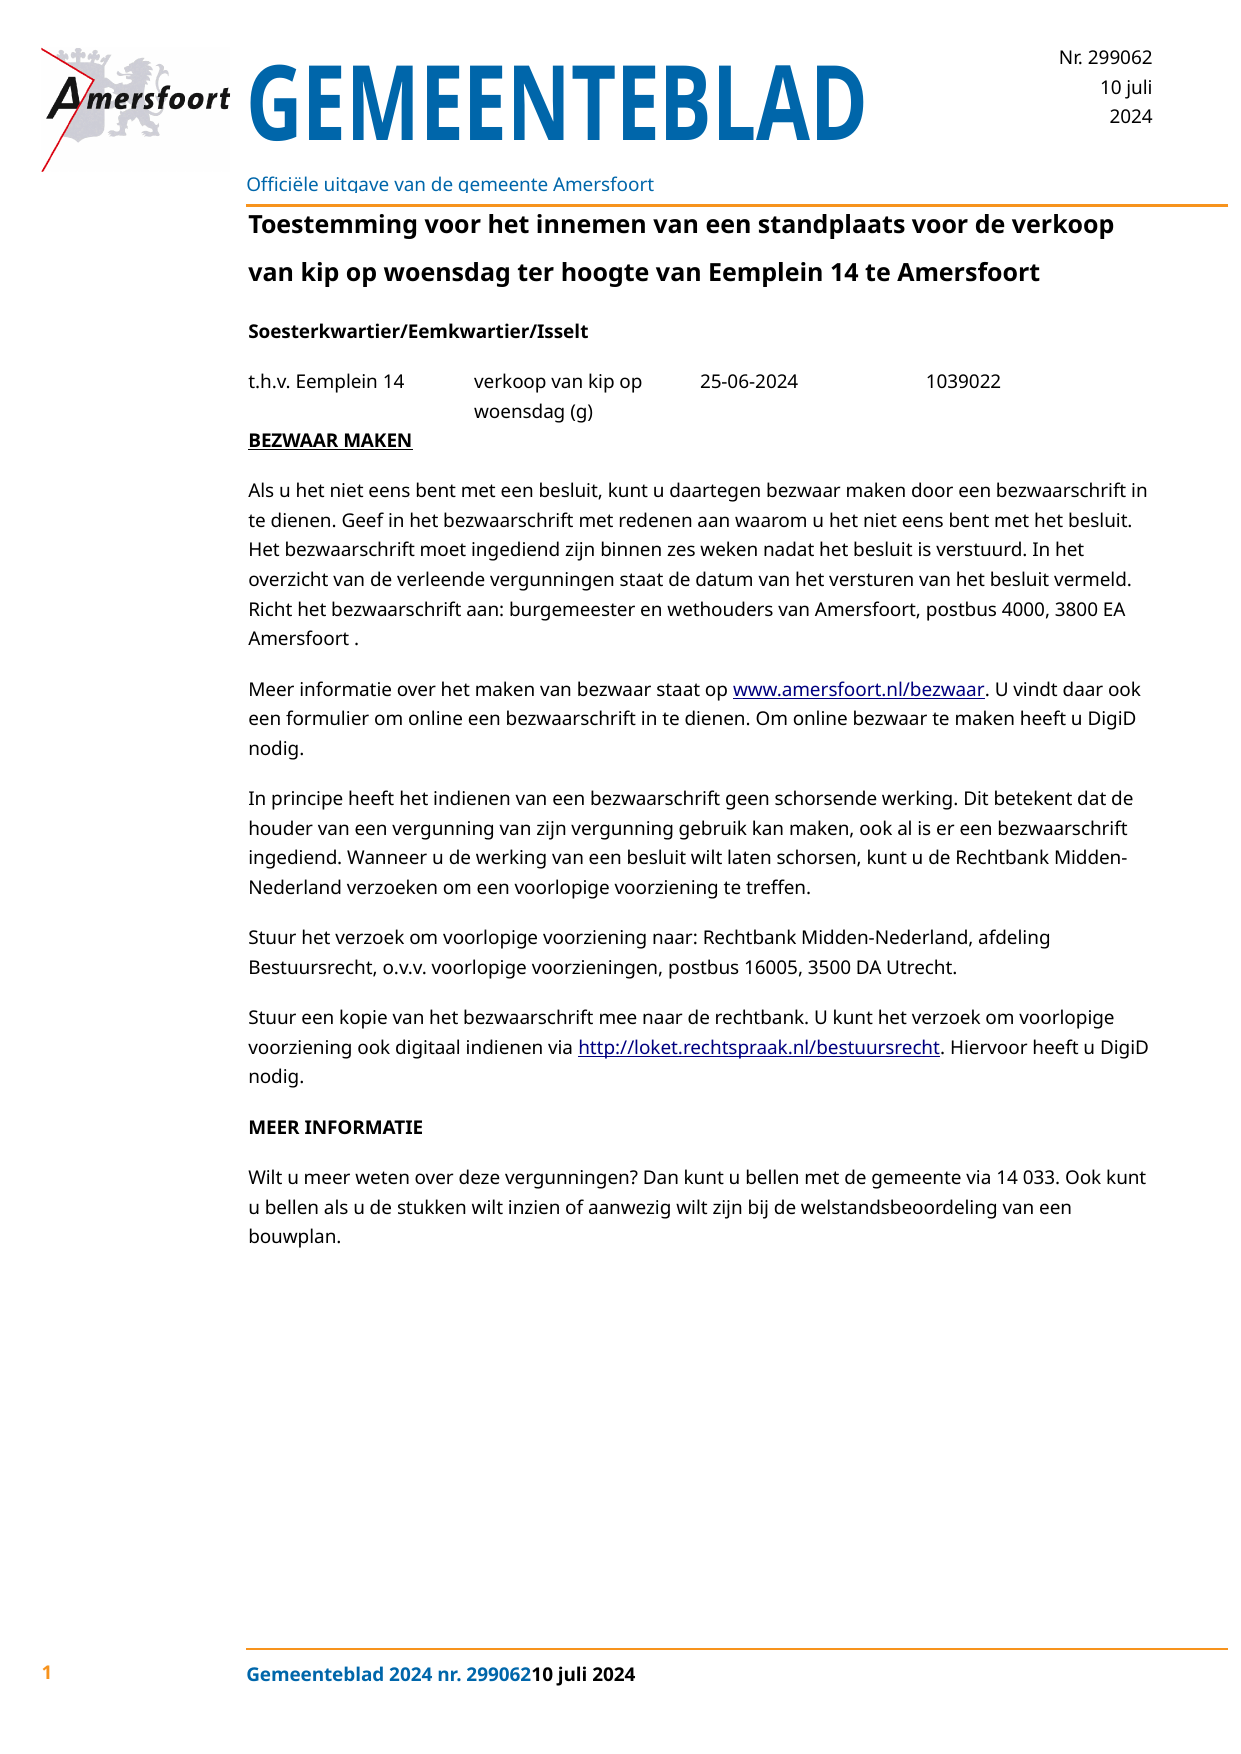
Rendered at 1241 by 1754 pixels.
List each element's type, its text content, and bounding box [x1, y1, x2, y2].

text Soesterkwartier/Eemkwartier/Isselt [248, 318, 1152, 344]
text Meer informatie over het maken van bezwaar staat op www.amersfoort.nl/bezwaar. U vindt daar ook een formulier om online een bezwaarschrift in te dienen. Om online bezwaar te maken heeft u DigiD nodig. [248, 676, 1152, 761]
text Als u het niet eens bent met een besluit, kunt u daartegen bezwaar maken door een bezwaarschrift in te dienen. Geef in het bezwaarschrift met redenen aan waarom u het niet eens bent met het besluit. Het bezwaarschrift moet ingediend zijn binnen zes weken nadat het besluit is verstuurd. In het overzicht van de verleende vergunningen staat de datum van het versturen van het besluit vermeld. Richt het bezwaarschrift aan: burgemeester en wethouders van Amersfoort, postbus 4000, 3800 EA Amersfoort . [248, 477, 1152, 651]
table_header verkoop van kip op woensdag (g) [474, 369, 700, 424]
table_header t.h.v. Eemplein 14 [248, 369, 474, 424]
text BEZWAAR MAKEN [248, 427, 1152, 453]
text Stuur een kopie van het bezwaarschrift mee naar de rechtbank. U kunt het verzoek om voorlopige voorziening ook digitaal indienen via http://loket.rechtspraak.nl/bestuursrecht. Hiervoor heeft u DigiD nodig. [248, 1004, 1152, 1089]
table_header 1039022 [926, 369, 1152, 424]
text MEER INFORMATIE [248, 1114, 1152, 1140]
text Wilt u meer weten over deze vergunningen? Dan kunt u bellen met de gemeente via 14 033. Ook kunt u bellen als u de stukken wilt inzien of aanwezig wilt zijn bij de welstandsbeoordeling van een bouwplan. [248, 1164, 1152, 1249]
text Toestemming voor het innemen van een standplaats voor de verkoop van kip op woensdag ter hoogte van Eemplein 14 te Amersfoort [248, 207, 1152, 288]
text Stuur het verzoek om voorlopige voorziening naar: Rechtbank Midden-Nederland, afdeling Bestuursrecht, o.v.v. voorlopige voorzieningen, postbus 16005, 3500 DA Utrecht. [248, 924, 1152, 980]
table_header 25-06-2024 [700, 369, 926, 424]
picture [41, 47, 231, 172]
text In principe heeft het indienen van een bezwaarschrift geen schorsende werking. Dit betekent dat de houder van een vergunning van zijn vergunning gebruik kan maken, ook al is er een bezwaarschrift ingediend. Wanneer u de werking van een besluit wilt laten schorsen, kunt u de Rechtbank Midden-Nederland verzoeken om een voorlopige voorziening te treffen. [248, 785, 1152, 900]
